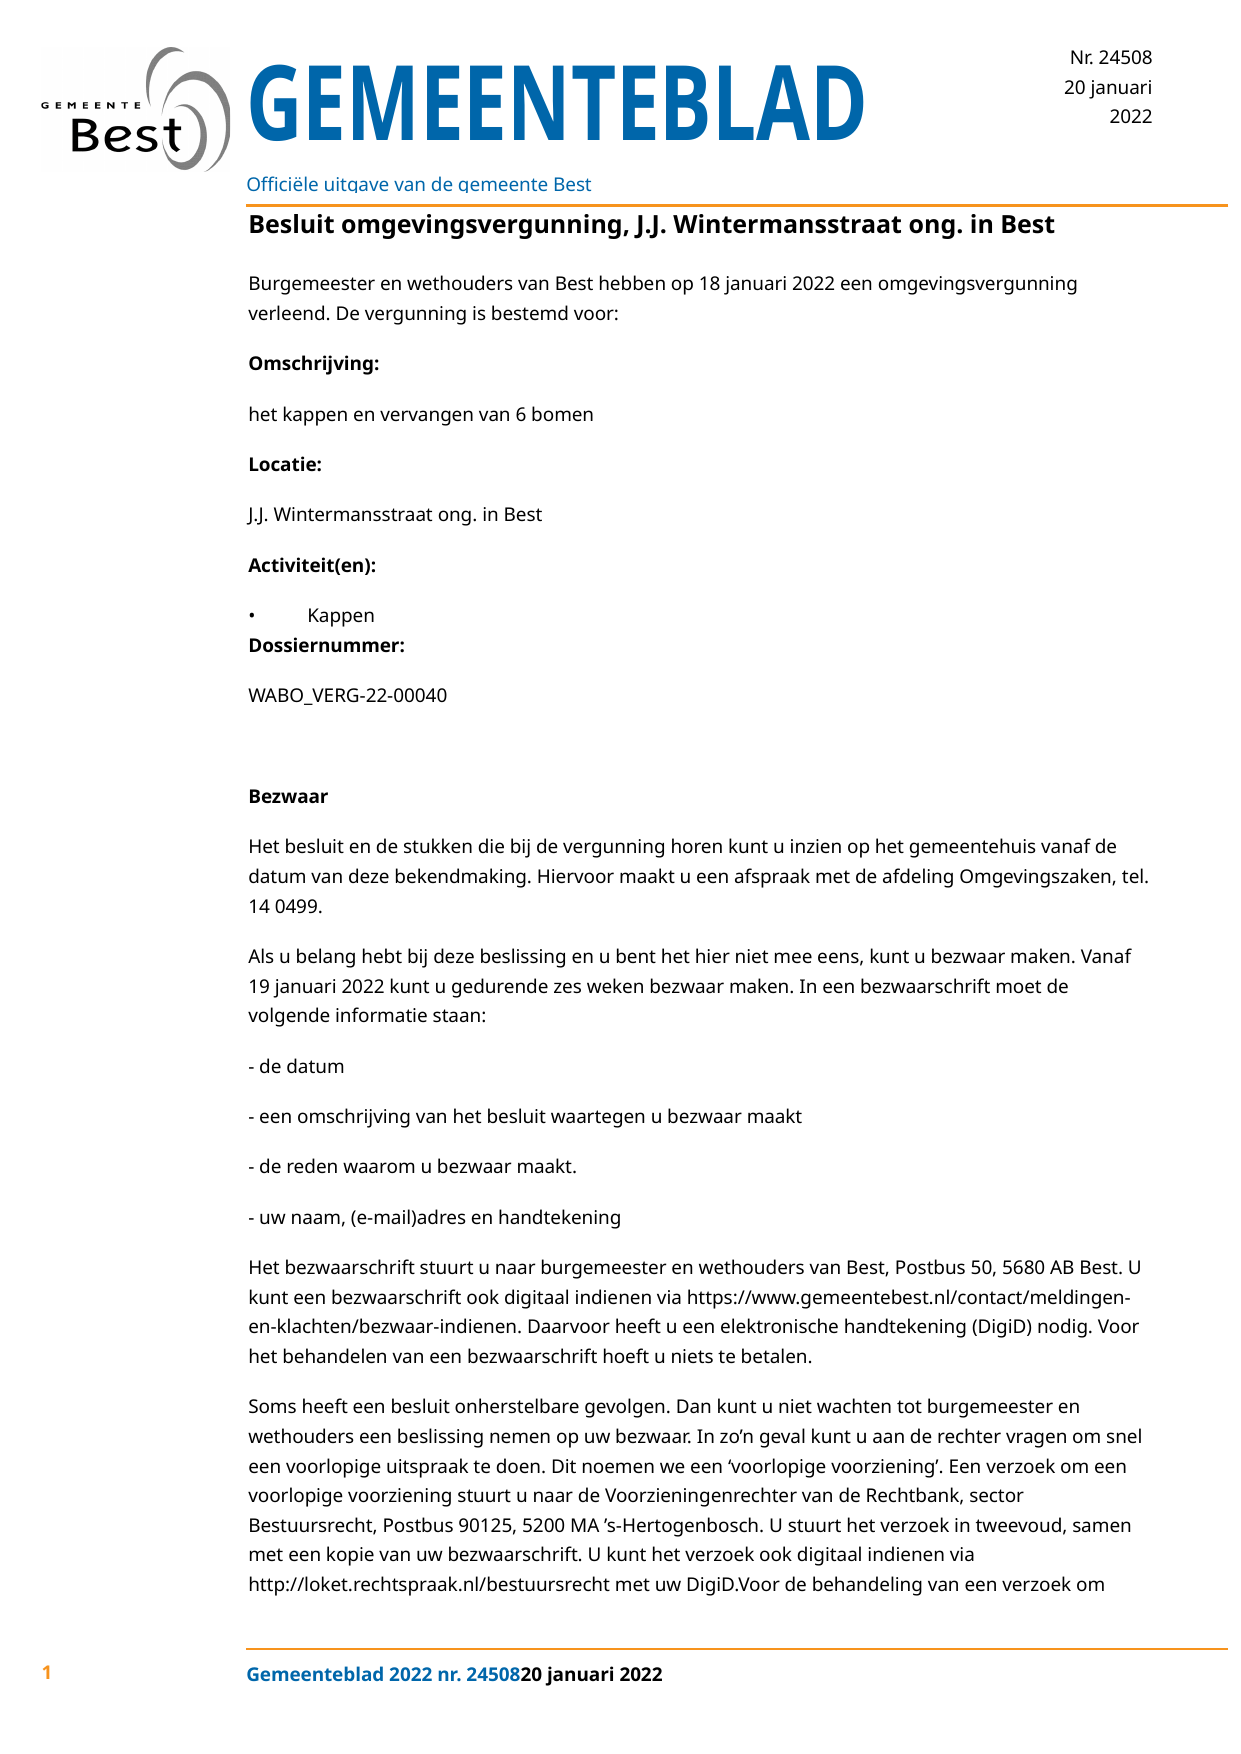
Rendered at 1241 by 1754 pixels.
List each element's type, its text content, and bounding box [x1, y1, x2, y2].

text Burgemeester en wethouders van Best hebben op 18 januari 2022 een omgevingsvergunning verleend. De vergunning is bestemd voor: [248, 270, 1152, 326]
list Kappen [248, 602, 1152, 628]
text - een omschrijving van het besluit waartegen u bezwaar maakt [248, 1103, 1152, 1129]
text WABO_VERG-22-00040 [248, 682, 1152, 708]
text Locatie: [248, 451, 1152, 477]
text Het besluit en de stukken die bij de vergunning horen kunt u inzien op het gemeentehuis vanaf de datum van deze bekendmaking. Hiervoor maakt u een afspraak met de afdeling Omgevingszaken, tel. 14 0499. [248, 834, 1152, 918]
text Het bezwaarschrift stuurt u naar burgemeester en wethouders van Best, Postbus 50, 5680 AB Best. U kunt een bezwaarschrift ook digitaal indienen via https://www.gemeentebest.nl/contact/meldingen-en-klachten/bezwaar-indienen. Daarvoor heeft u een elektronische handtekening (DigiD) nodig. Voor het behandelen van een bezwaarschrift hoeft u niets te betalen. [248, 1254, 1152, 1369]
text Activiteit(en): [248, 552, 1152, 578]
text - de datum [248, 1053, 1152, 1078]
text - uw naam, (e-mail)adres en handtekening [248, 1204, 1152, 1230]
text Soms heeft een besluit onherstelbare gevolgen. Dan kunt u niet wachten tot burgemeester en wethouders een beslissing nemen op uw bezwaar. In zo’n geval kunt u aan de rechter vragen om snel een voorlopige uitspraak te doen. Dit noemen we een ‘voorlopige voorziening’. Een verzoek om een voorlopige voorziening stuurt u naar de Voorzieningenrechter van de Rechtbank, sector Bestuursrecht, Postbus 90125, 5200 MA ’s-Hertogenbosch. U stuurt het verzoek in tweevoud, samen met een kopie van uw bezwaarschrift. U kunt het verzoek ook digitaal indienen via http://loket.rechtspraak.nl/bestuursrecht met uw DigiD.Voor de behandeling van een verzoek om [248, 1394, 1152, 1597]
text J.J. Wintermansstraat ong. in Best [248, 502, 1152, 527]
text - de reden waarom u bezwaar maakt. [248, 1154, 1152, 1179]
text Besluit omgevingsvergunning, J.J. Wintermansstraat ong. in Best [248, 207, 1152, 241]
text Als u belang hebt bij deze beslissing en u bent het hier niet mee eens, kunt u bezwaar maken. Vanaf 19 januari 2022 kunt u gedurende zes weken bezwaar maken. In een bezwaarschrift moet de volgende informatie staan: [248, 943, 1152, 1028]
text Bezwaar [248, 783, 1152, 809]
text het kappen en vervangen van 6 bomen [248, 401, 1152, 426]
picture [41, 47, 231, 172]
text Omschrijving: [248, 350, 1152, 376]
text Dossiernummer: [248, 632, 1152, 658]
